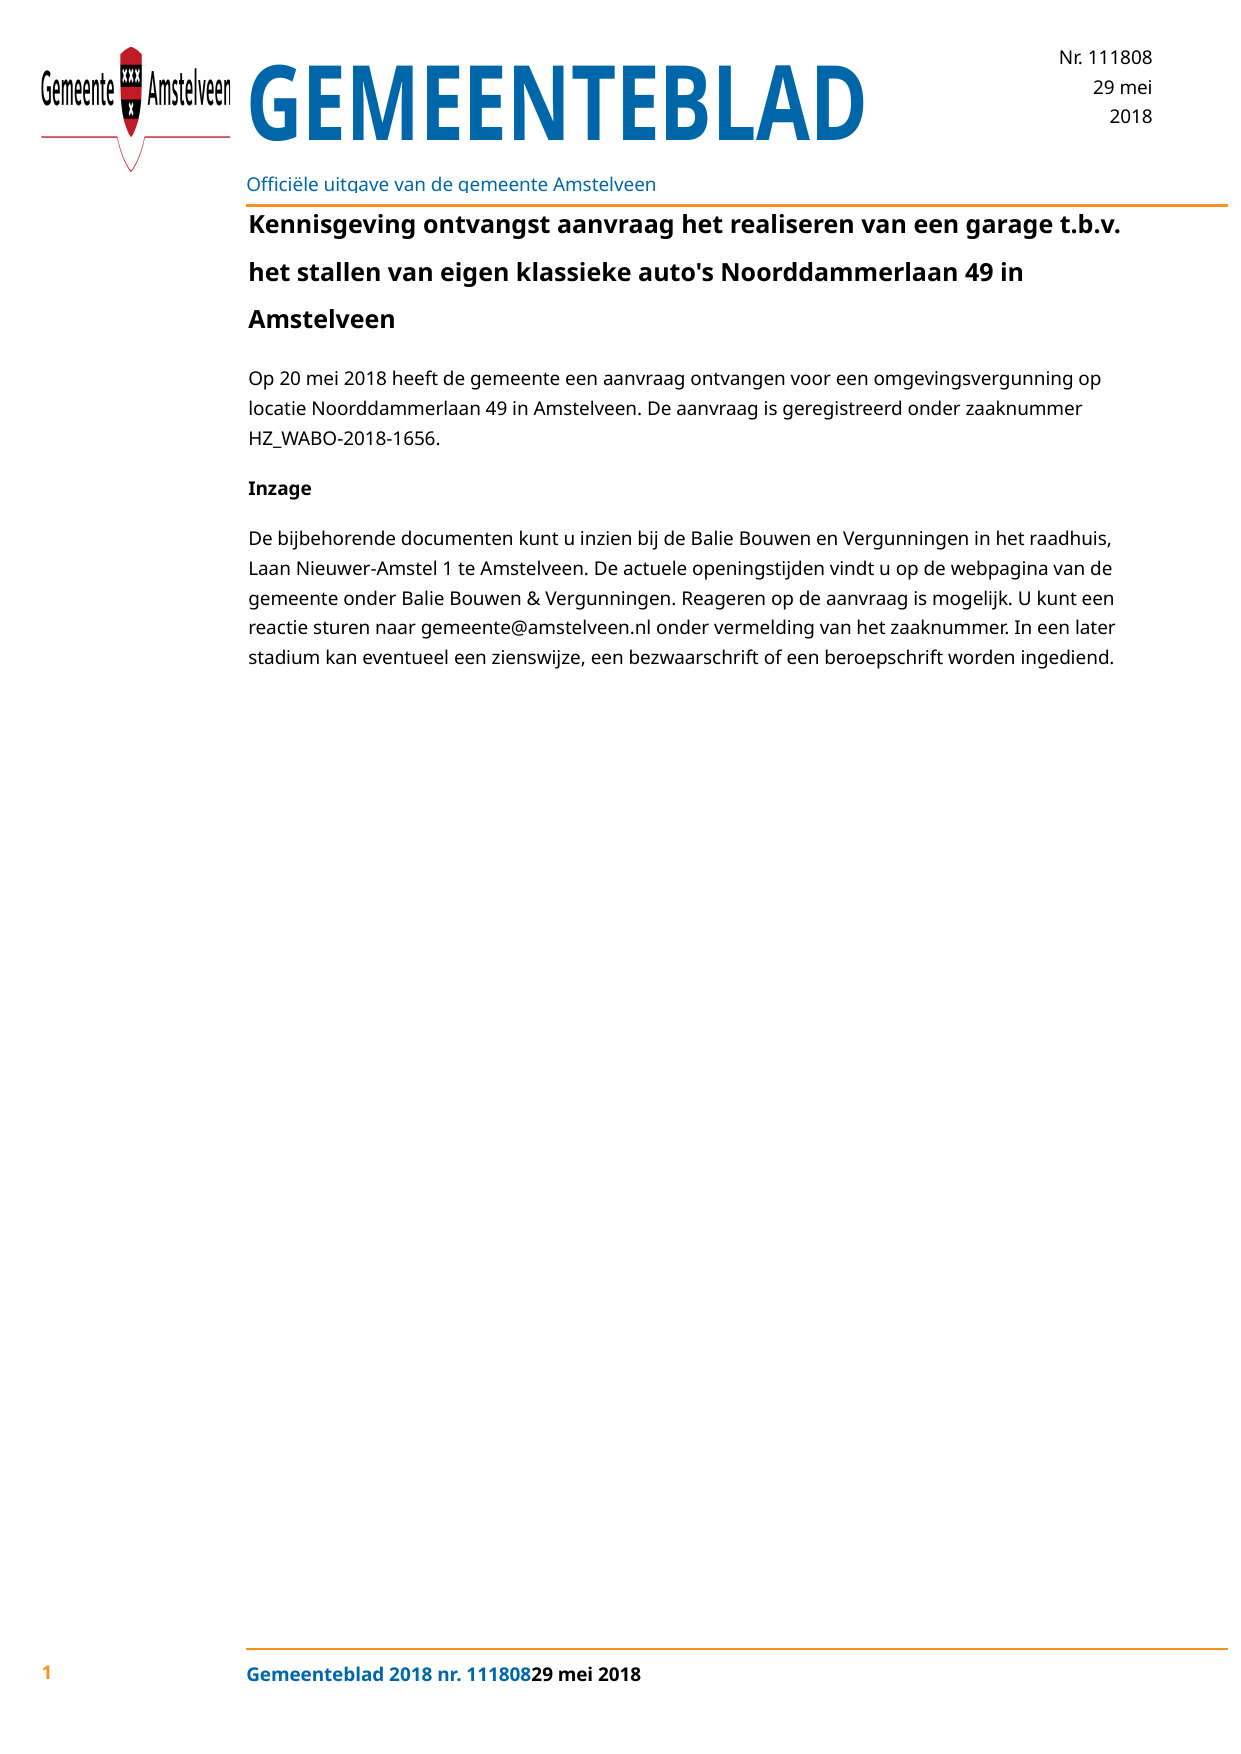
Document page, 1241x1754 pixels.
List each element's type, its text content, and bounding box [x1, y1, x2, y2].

text De bijbehorende documenten kunt u inzien bij de Balie Bouwen en Vergunningen in het raadhuis, Laan Nieuwer-Amstel 1 te Amstelveen. De actuele openingstijden vindt u op de webpagina van de gemeente onder Balie Bouwen & Vergunningen. Reageren op de aanvraag is mogelijk. U kunt een reactie sturen naar gemeente@amstelveen.nl onder vermelding van het zaaknummer. In een later stadium kan eventueel een zienswijze, een bezwaarschrift of een beroepschrift worden ingediend. [248, 526, 1152, 669]
text Inzage [248, 475, 1152, 501]
picture [41, 47, 231, 172]
text Kennisgeving ontvangst aanvraag het realiseren van een garage t.b.v. het stallen van eigen klassieke auto's Noorddammerlaan 49 in Amstelveen [248, 207, 1152, 336]
text Op 20 mei 2018 heeft de gemeente een aanvraag ontvangen voor een omgevingsvergunning op locatie Noorddammerlaan 49 in Amstelveen. De aanvraag is geregistreerd onder zaaknummer HZ_WABO-2018-1656. [248, 366, 1152, 450]
